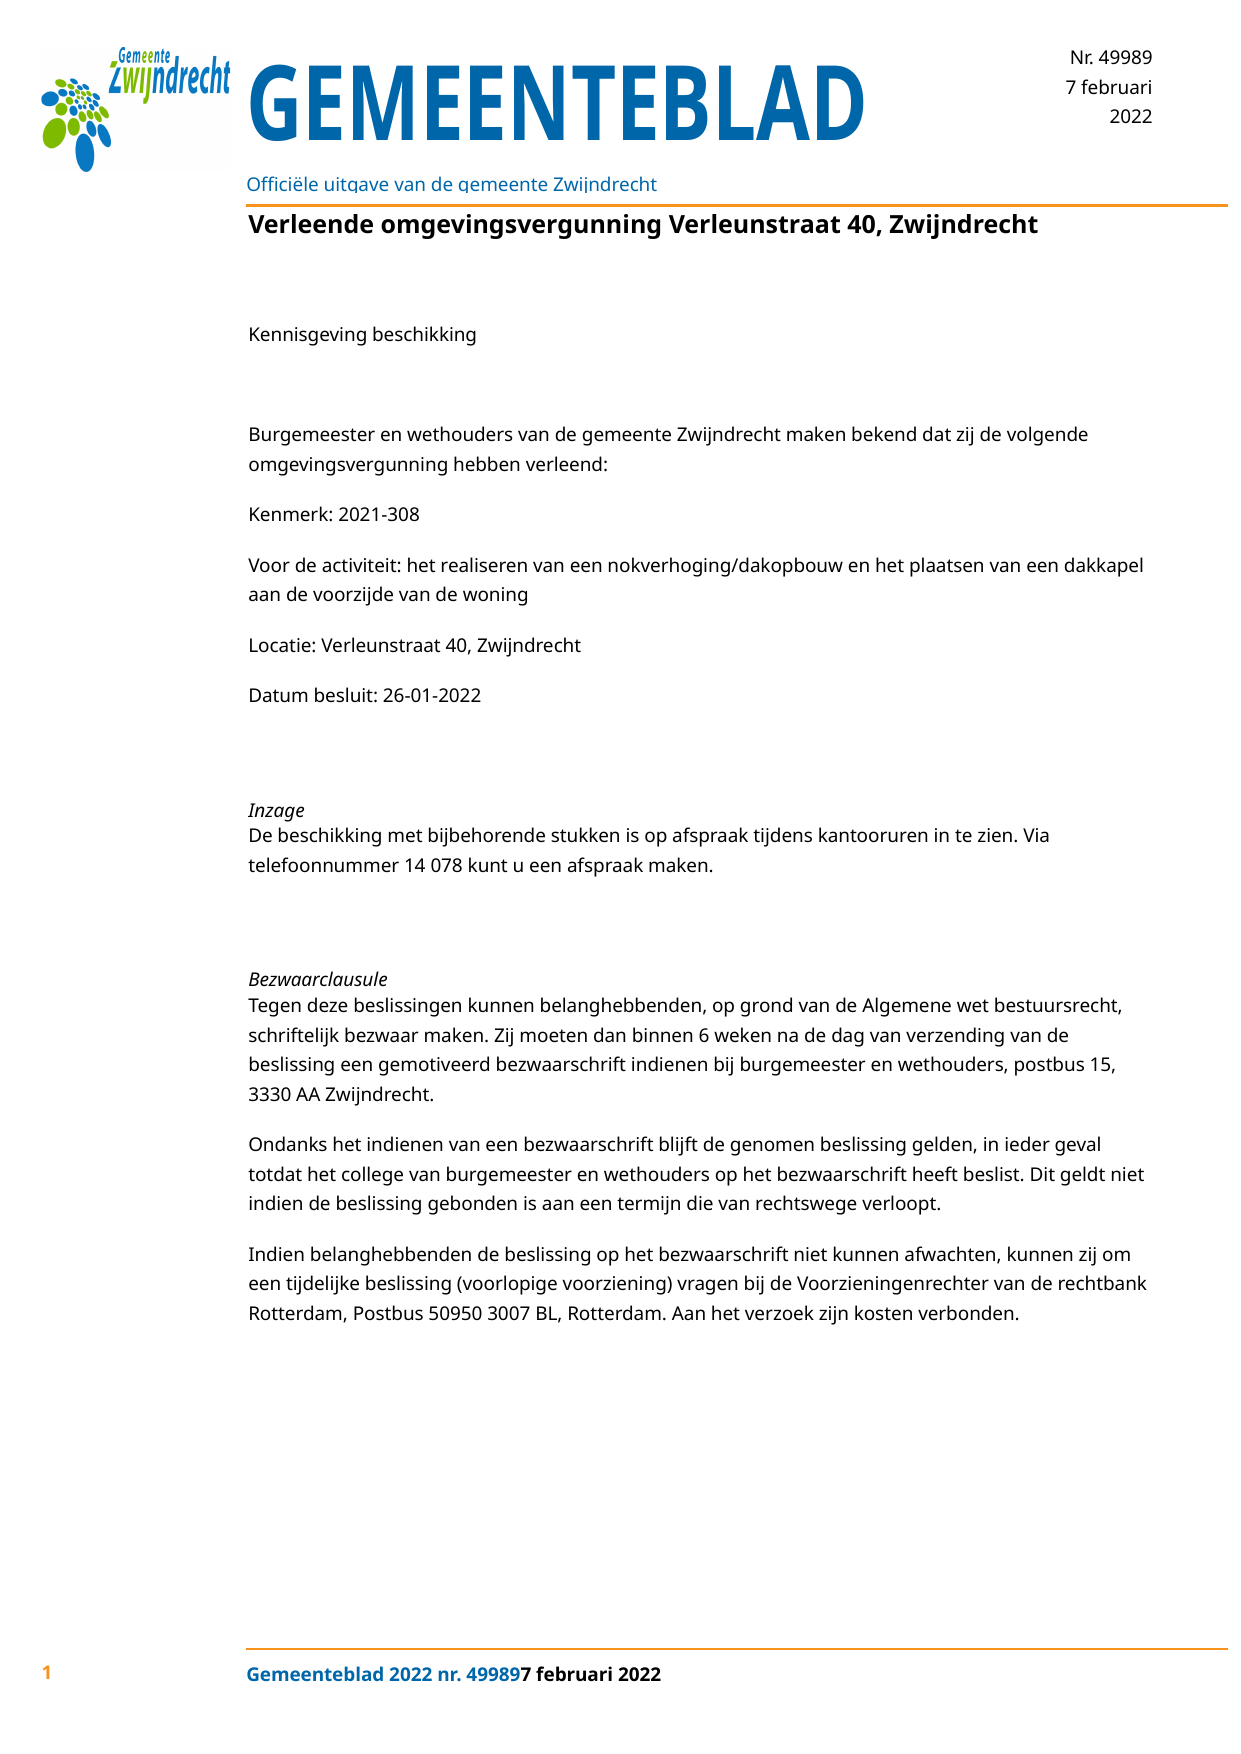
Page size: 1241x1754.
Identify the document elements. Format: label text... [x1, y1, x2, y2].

text Burgemeester en wethouders van de gemeente Zwijndrecht maken bekend dat zij de volgende omgevingsvergunning hebben verleend: [248, 422, 1152, 477]
text Indien belanghebbenden de beslissing op het bezwaarschrift niet kunnen afwachten, kunnen zij om een tijdelijke beslissing (voorlopige voorziening) vragen bij de Voorzieningenrechter van de rechtbank Rotterdam, Postbus 50950 3007 BL, Rotterdam. Aan het verzoek zijn kosten verbonden. [248, 1241, 1152, 1326]
text Datum besluit: 26-01-2022 [248, 682, 1152, 708]
text Inzage [248, 797, 1152, 822]
text Ondanks het indienen van een bezwaarschrift blijft de genomen beslissing gelden, in ieder geval totdat het college van burgemeester en wethouders op het bezwaarschrift heeft beslist. Dit geldt niet indien de beslissing gebonden is aan een termijn die van rechtswege verloopt. [248, 1131, 1152, 1216]
text Kenmerk: 2021-308 [248, 502, 1152, 527]
picture [41, 47, 231, 172]
text Verleende omgevingsvergunning Verleunstraat 40, Zwijndrecht [248, 207, 1152, 241]
text Kennisgeving beschikking [248, 321, 1152, 346]
text Tegen deze beslissingen kunnen belanghebbenden, op grond van de Algemene wet bestuursrecht, schriftelijk bezwaar maken. Zij moeten dan binnen 6 weken na de dag van verzending van de beslissing een gemotiveerd bezwaarschrift indienen bij burgemeester en wethouders, postbus 15, 3330 AA Zwijndrecht. [248, 992, 1152, 1107]
text Locatie: Verleunstraat 40, Zwijndrecht [248, 632, 1152, 658]
text De beschikking met bijbehorende stukken is op afspraak tijdens kantooruren in te zien. Via telefoonnummer 14 078 kunt u een afspraak maken. [248, 822, 1152, 878]
text Voor de activiteit: het realiseren van een nokverhoging/dakopbouw en het plaatsen van een dakkapel aan de voorzijde van de woning [248, 552, 1152, 607]
text Bezwaarclausule [248, 966, 1152, 992]
